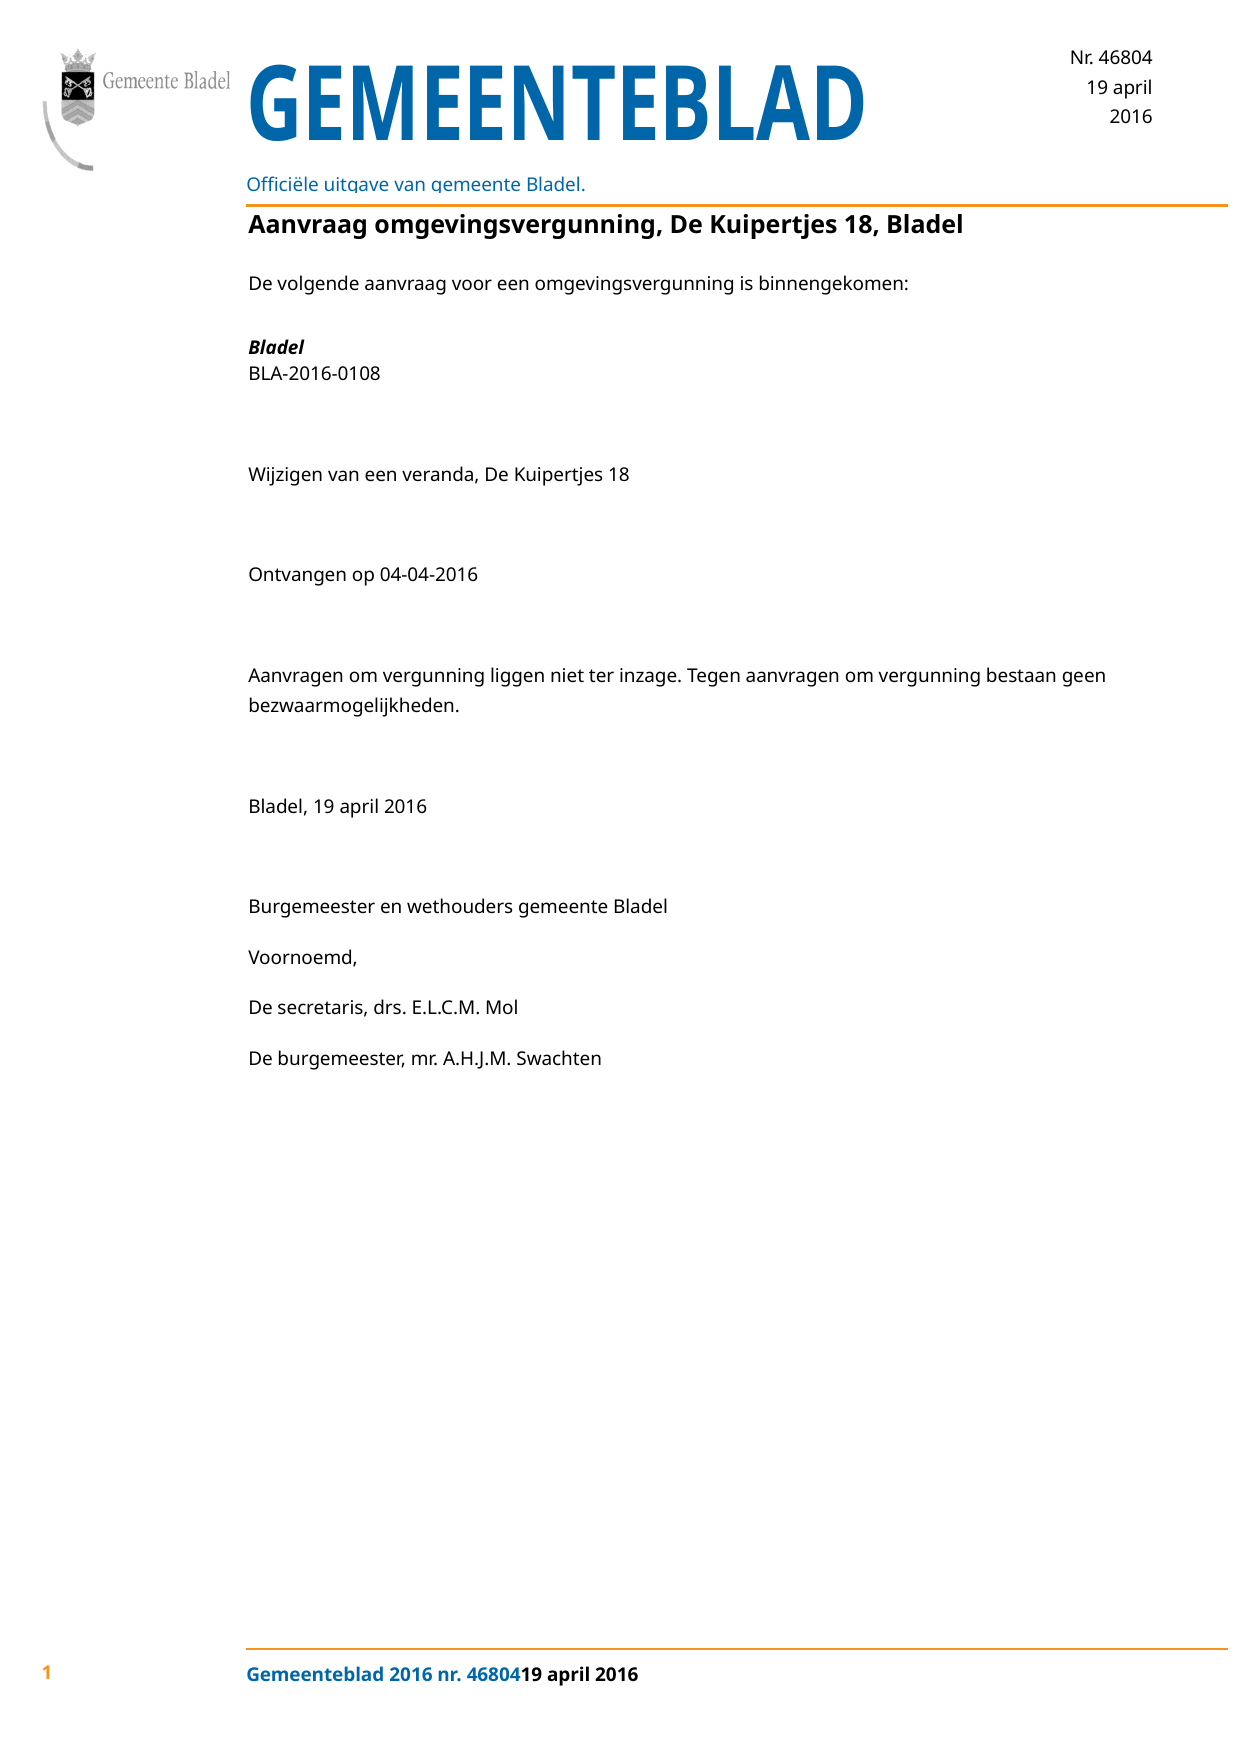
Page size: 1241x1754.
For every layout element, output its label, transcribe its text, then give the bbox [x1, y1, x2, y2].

text De secretaris, drs. E.L.C.M. Mol [248, 994, 1152, 1020]
text Voornoemd, [248, 944, 1152, 970]
picture [41, 47, 231, 172]
text Ontvangen op 04-04-2016 [248, 562, 1152, 587]
text Bladel [248, 334, 1152, 360]
text Aanvraag omgevingsvergunning, De Kuipertjes 18, Bladel [248, 207, 1152, 241]
text Burgemeester en wethouders gemeente Bladel [248, 894, 1152, 919]
text De burgemeester, mr. A.H.J.M. Swachten [248, 1045, 1152, 1071]
text De volgende aanvraag voor een omgevingsvergunning is binnengekomen: [248, 270, 1152, 296]
text BLA-2016-0108 [248, 360, 1152, 386]
text Bladel, 19 april 2016 [248, 793, 1152, 819]
text Aanvragen om vergunning liggen niet ter inzage. Tegen aanvragen om vergunning bestaan geen bezwaarmogelijkheden. [248, 662, 1152, 718]
text Wijzigen van een veranda, De Kuipertjes 18 [248, 461, 1152, 487]
